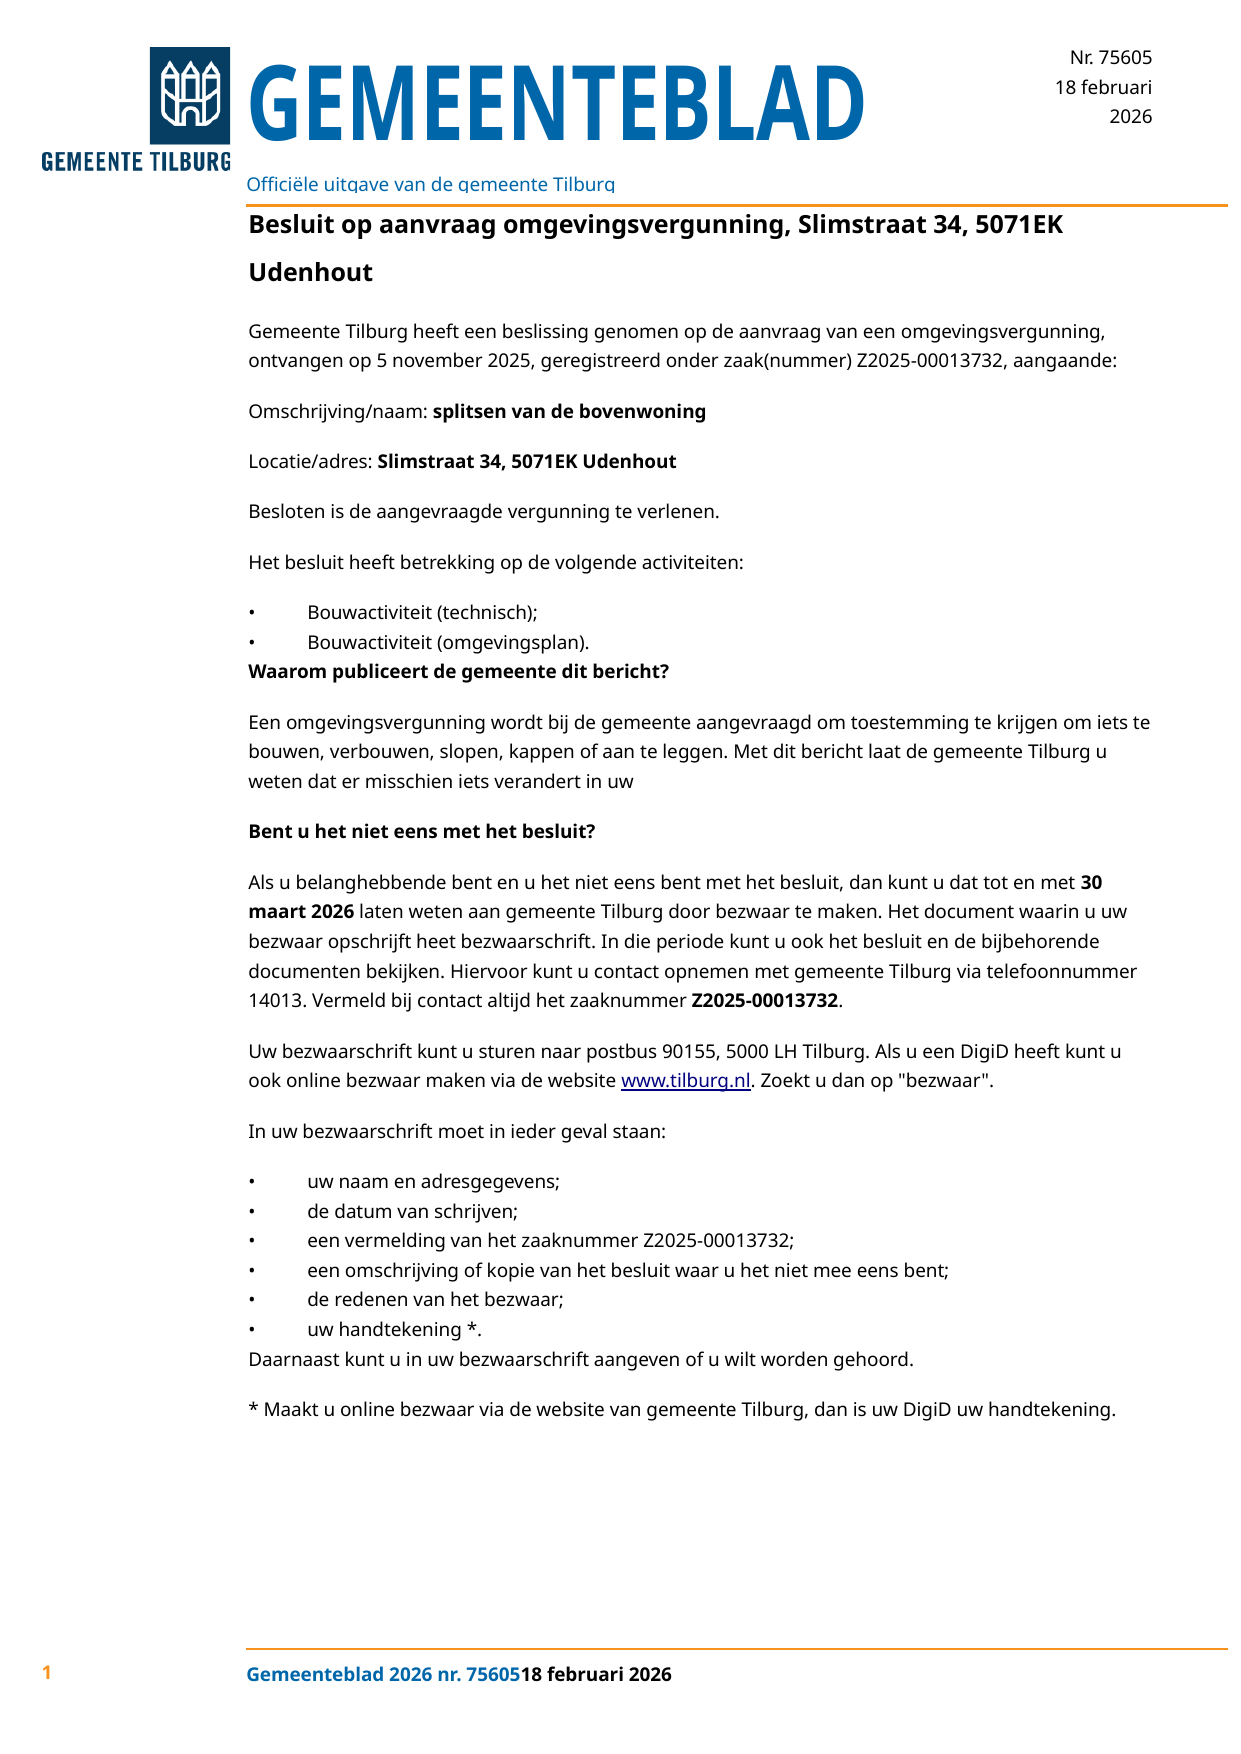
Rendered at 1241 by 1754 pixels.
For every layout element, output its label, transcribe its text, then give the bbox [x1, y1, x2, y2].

picture [41, 47, 231, 172]
list de redenen van het bezwaar; [248, 1287, 1152, 1312]
text * Maakt u online bezwaar via de website van gemeente Tilburg, dan is uw DigiD uw handtekening. [248, 1396, 1152, 1422]
text Een omgevingsvergunning wordt bij de gemeente aangevraagd om toestemming te krijgen om iets te bouwen, verbouwen, slopen, kappen of aan te leggen. Met dit bericht laat de gemeente Tilburg u weten dat er misschien iets verandert in uw [248, 709, 1152, 794]
text Besloten is de aangevraagde vergunning te verlenen. [248, 499, 1152, 524]
list de datum van schrijven; [248, 1198, 1152, 1224]
list Bouwactiviteit (technisch); [248, 599, 1152, 625]
text Als u belanghebbende bent en u het niet eens bent met het besluit, dan kunt u dat tot en met 30 maart 2026 laten weten aan gemeente Tilburg door bezwaar te maken. Het document waarin u uw bezwaar opschrijft heet bezwaarschrift. In die periode kunt u ook het besluit en de bijbehorende documenten bekijken. Hiervoor kunt u contact opnemen met gemeente Tilburg via telefoonnummer 14013. Vermeld bij contact altijd het zaaknummer Z2025-00013732. [248, 869, 1152, 1013]
text Het besluit heeft betrekking op de volgende activiteiten: [248, 549, 1152, 575]
text Waarom publiceert de gemeente dit bericht? [248, 659, 1152, 684]
list een vermelding van het zaaknummer Z2025-00013732; [248, 1227, 1152, 1253]
text Gemeente Tilburg heeft een beslissing genomen op de aanvraag van een omgevingsvergunning, ontvangen op 5 november 2025, geregistreerd onder zaak(nummer) Z2025-00013732, aangaande: [248, 318, 1152, 373]
list uw naam en adresgegevens; [248, 1168, 1152, 1194]
text In uw bezwaarschrift moet in ieder geval staan: [248, 1118, 1152, 1144]
list uw handtekening *. [248, 1316, 1152, 1342]
text Uw bezwaarschrift kunt u sturen naar postbus 90155, 5000 LH Tilburg. Als u een DigiD heeft kunt u ook online bezwaar maken via de website www.tilburg.nl. Zoekt u dan op "bezwaar". [248, 1038, 1152, 1093]
text Bent u het niet eens met het besluit? [248, 819, 1152, 844]
text Locatie/adres: Slimstraat 34, 5071EK Udenhout [248, 448, 1152, 474]
text Besluit op aanvraag omgevingsvergunning, Slimstraat 34, 5071EK Udenhout [248, 207, 1152, 288]
text Omschrijving/naam: splitsen van de bovenwoning [248, 398, 1152, 424]
list Bouwactiviteit (omgevingsplan). [248, 629, 1152, 655]
list een omschrijving of kopie van het besluit waar u het niet mee eens bent; [248, 1257, 1152, 1283]
text Daarnaast kunt u in uw bezwaarschrift aangeven of u wilt worden gehoord. [248, 1346, 1152, 1372]
